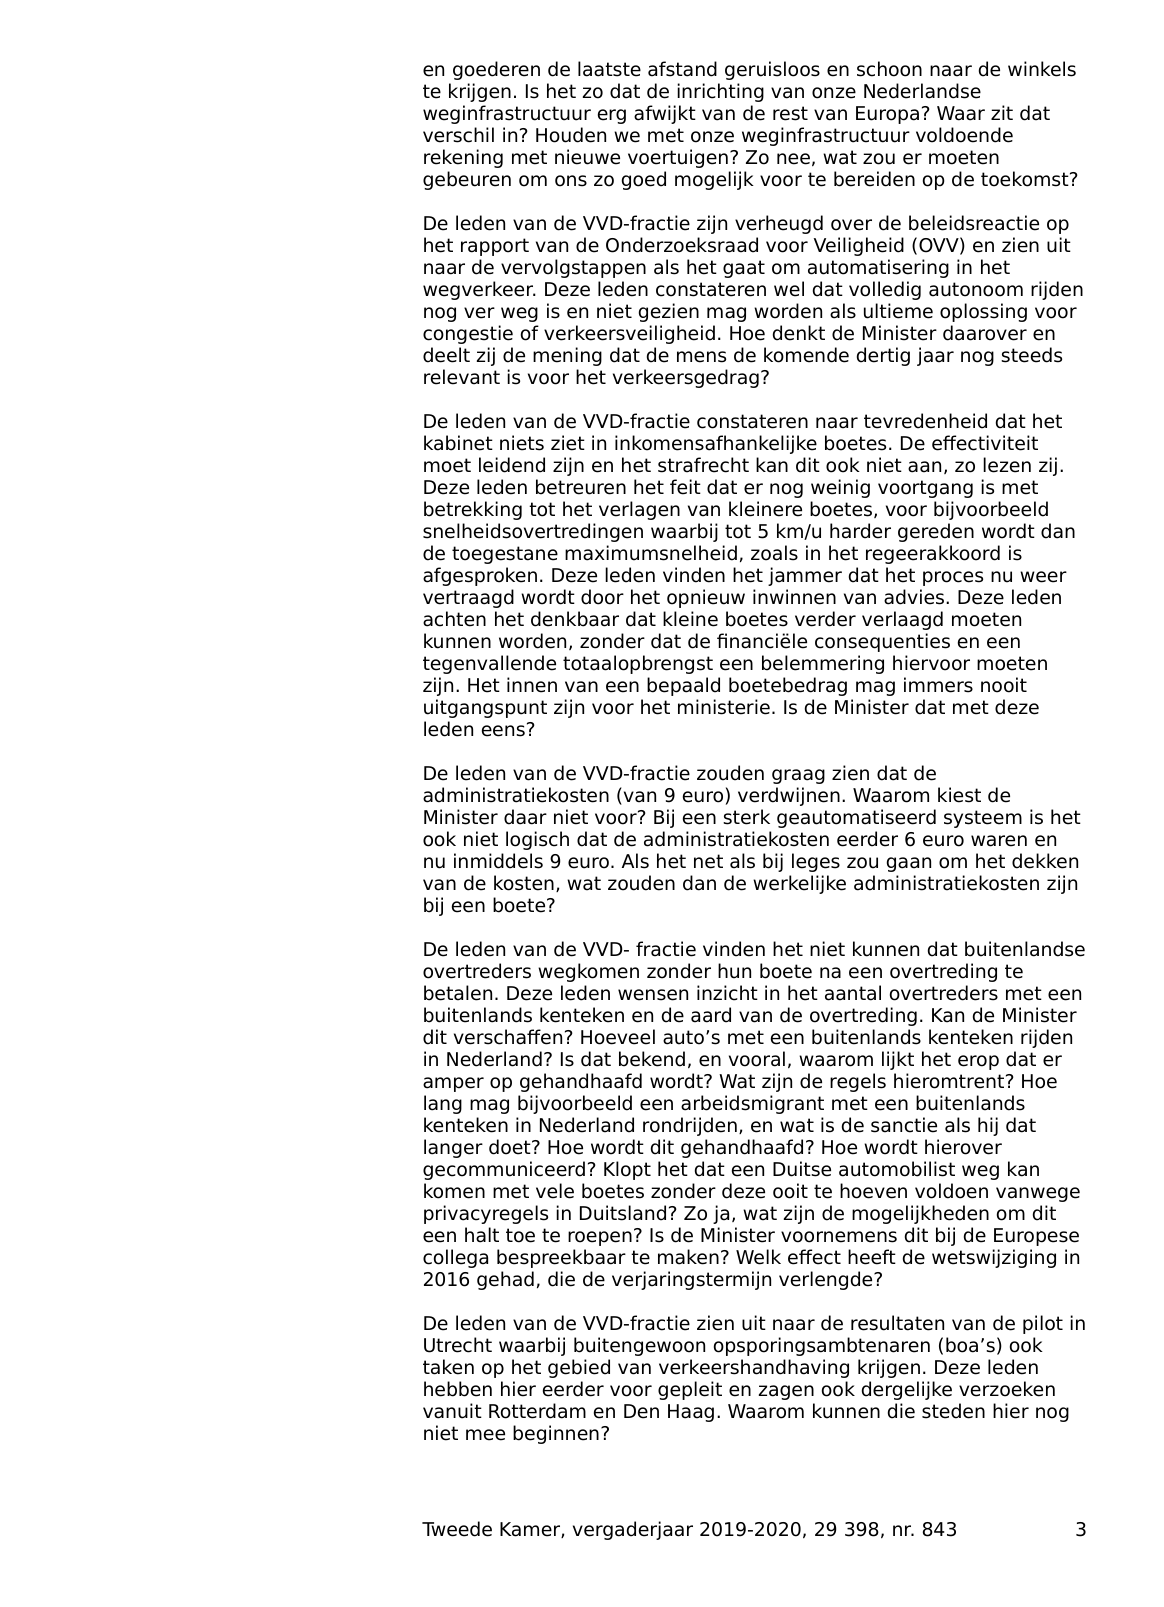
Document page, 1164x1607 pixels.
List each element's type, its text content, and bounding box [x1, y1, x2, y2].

text en goederen de laatste afstand geruisloos en schoon naar de winkels te krijgen. Is het zo dat de inrichting van onze Nederlandse weginfrastructuur erg afwijkt van de rest van Europa? Waar zit dat verschil in? Houden we met onze weginfrastructuur voldoende rekening met nieuwe voertuigen? Zo nee, wat zou er moeten gebeuren om ons zo goed mogelijk voor te bereiden op de toekomst? [422, 59, 1087, 191]
text De leden van de VVD- fractie vinden het niet kunnen dat buitenlandse overtreders wegkomen zonder hun boete na een overtreding te betalen. Deze leden wensen inzicht in het aantal overtreders met een buitenlands kenteken en de aard van de overtreding. Kan de Minister dit verschaffen? Hoeveel auto’s met een buitenlands kenteken rijden in Nederland? Is dat bekend, en vooral, waarom lijkt het erop dat er amper op gehandhaafd wordt? Wat zijn de regels hieromtrent? Hoe lang mag bijvoorbeeld een arbeidsmigrant met een buitenlands kenteken in Nederland rondrijden, en wat is de sanctie als hij dat langer doet? Hoe wordt dit gehandhaafd? Hoe wordt hierover gecommuniceerd? Klopt het dat een Duitse automobilist weg kan komen met vele boetes zonder deze ooit te hoeven voldoen vanwege privacyregels in Duitsland? Zo ja, wat zijn de mogelijkheden om dit een halt toe te roepen? Is de Minister voornemens dit bij de Europese collega bespreekbaar te maken? Welk effect heeft de wetswijziging in 2016 gehad, die de verjaringstermijn verlengde? [422, 939, 1087, 1291]
text De leden van de VVD-fractie zouden graag zien dat de administratiekosten (van 9 euro) verdwijnen. Waarom kiest de Minister daar niet voor? Bij een sterk geautomatiseerd systeem is het ook niet logisch dat de administratiekosten eerder 6 euro waren en nu inmiddels 9 euro. Als het net als bij leges zou gaan om het dekken van de kosten, wat zouden dan de werkelijke administratiekosten zijn bij een boete? [422, 763, 1087, 917]
text De leden van de VVD-fractie zien uit naar de resultaten van de pilot in Utrecht waarbij buitengewoon opsporingsambtenaren (boa’s) ook taken op het gebied van verkeershandhaving krijgen. Deze leden hebben hier eerder voor gepleit en zagen ook dergelijke verzoeken vanuit Rotterdam en Den Haag. Waarom kunnen die steden hier nog niet mee beginnen? [422, 1313, 1087, 1445]
text De leden van de VVD-fractie zijn verheugd over de beleidsreactie op het rapport van de Onderzoeksraad voor Veiligheid (OVV) en zien uit naar de vervolgstappen als het gaat om automatisering in het wegverkeer. Deze leden constateren wel dat volledig autonoom rijden nog ver weg is en niet gezien mag worden als ultieme oplossing voor congestie of verkeersveiligheid. Hoe denkt de Minister daarover en deelt zij de mening dat de mens de komende dertig jaar nog steeds relevant is voor het verkeersgedrag? [422, 213, 1087, 389]
text De leden van de VVD-fractie constateren naar tevredenheid dat het kabinet niets ziet in inkomensafhankelijke boetes. De effectiviteit moet leidend zijn en het strafrecht kan dit ook niet aan, zo lezen zij. Deze leden betreuren het feit dat er nog weinig voortgang is met betrekking tot het verlagen van kleinere boetes, voor bijvoorbeeld snelheidsovertredingen waarbij tot 5 km/u harder gereden wordt dan de toegestane maximumsnelheid, zoals in het regeerakkoord is afgesproken. Deze leden vinden het jammer dat het proces nu weer vertraagd wordt door het opnieuw inwinnen van advies. Deze leden achten het denkbaar dat kleine boetes verder verlaagd moeten kunnen worden, zonder dat de financiële consequenties en een tegenvallende totaalopbrengst een belemmering hiervoor moeten zijn. Het innen van een bepaald boetebedrag mag immers nooit uitgangspunt zijn voor het ministerie. Is de Minister dat met deze leden eens? [422, 411, 1087, 741]
